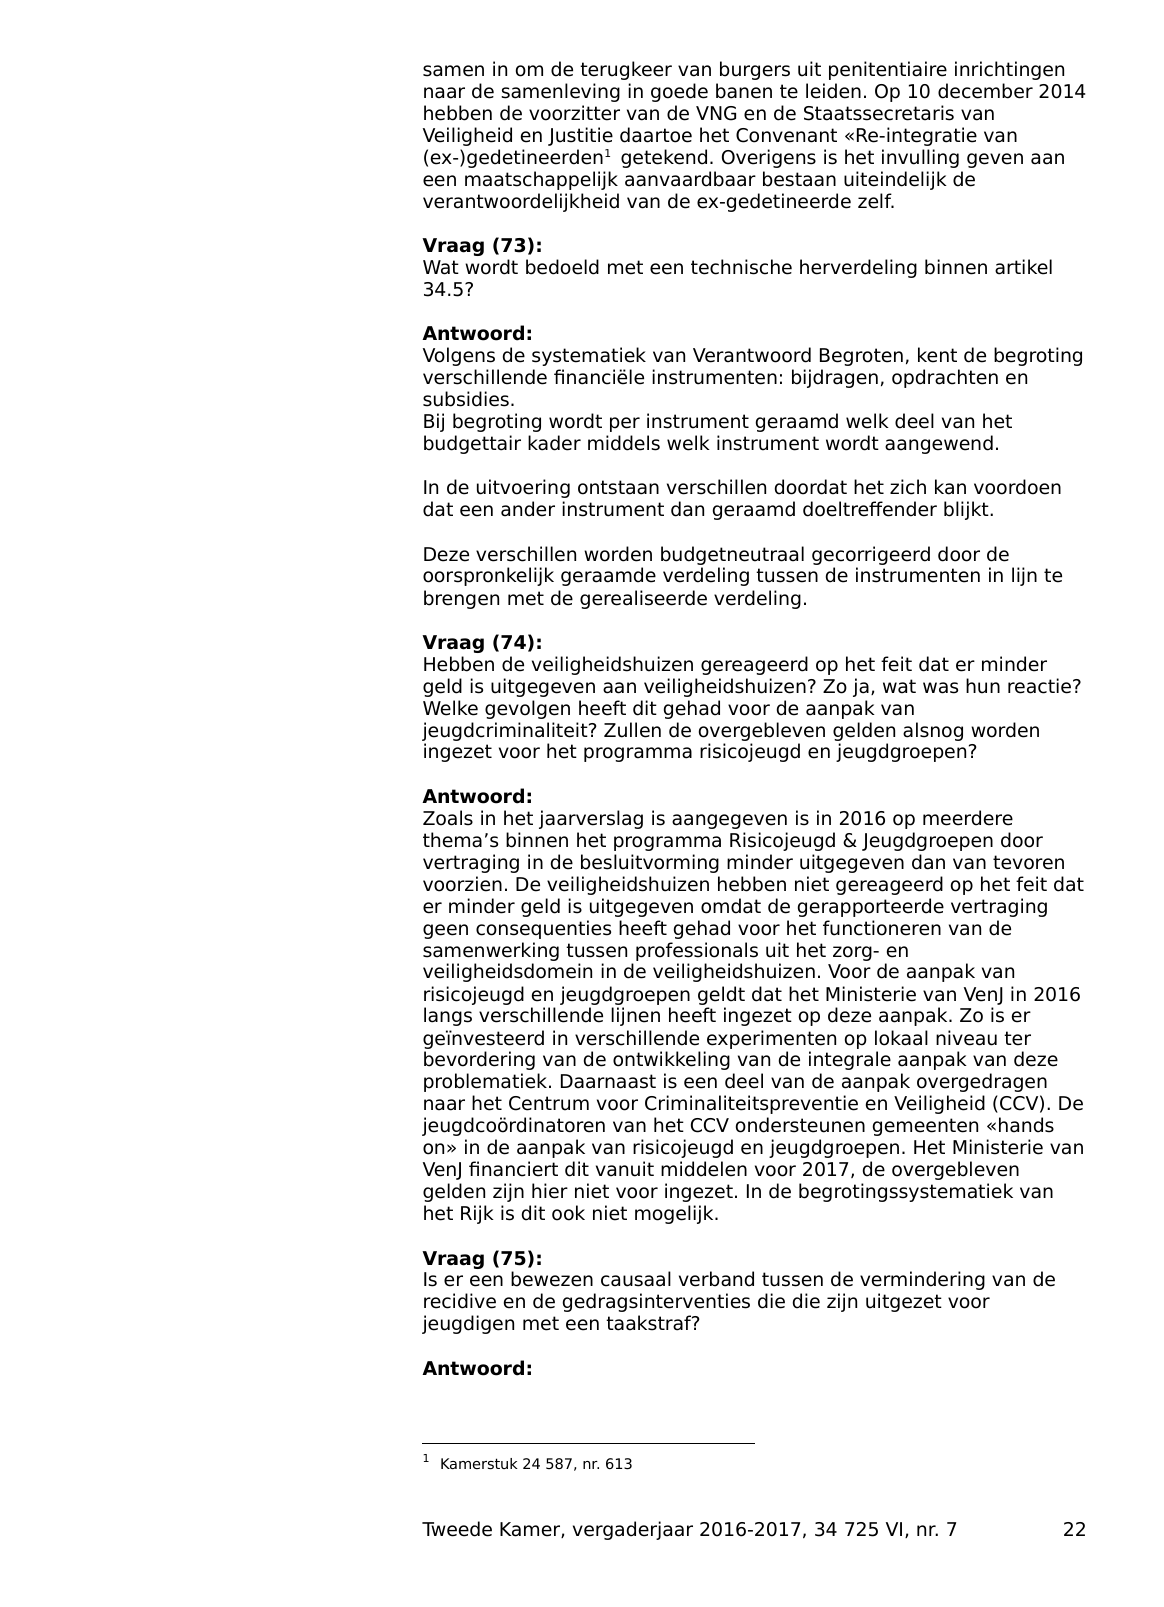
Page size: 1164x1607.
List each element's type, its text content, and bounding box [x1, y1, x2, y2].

text Wat wordt bedoeld met een technische herverdeling binnen artikel 34.5? [422, 257, 1087, 301]
text Bij begroting wordt per instrument geraamd welk deel van het budgettair kader middels welk instrument wordt aangewend. [422, 411, 1087, 455]
text Vraag (73): [422, 235, 1087, 257]
text Antwoord: [422, 786, 1087, 808]
text Deze verschillen worden budgetneutraal gecorrigeerd door de oorspronkelijk geraamde verdeling tussen de instrumenten in lijn te brengen met de gerealiseerde verdeling. [422, 543, 1087, 609]
text Hebben de veiligheidshuizen gereageerd op het feit dat er minder geld is uitgegeven aan veiligheidshuizen? Zo ja, wat was hun reactie? Welke gevolgen heeft dit gehad voor de aanpak van jeugdcriminaliteit? Zullen de overgebleven gelden alsnog worden ingezet voor het programma risicojeugd en jeugdgroepen? [422, 653, 1087, 763]
text Vraag (74): [422, 632, 1087, 653]
text Antwoord: [422, 1357, 1087, 1379]
text In de uitvoering ontstaan verschillen doordat het zich kan voordoen dat een ander instrument dan geraamd doeltreffender blijkt. [422, 477, 1087, 521]
text Volgens de systematiek van Verantwoord Begroten, kent de begroting verschillende financiële instrumenten: bijdragen, opdrachten en subsidies. [422, 345, 1087, 411]
text Vraag (75): [422, 1247, 1087, 1269]
text Zoals in het jaarverslag is aangegeven is in 2016 op meerdere thema’s binnen het programma Risicojeugd & Jeugdgroepen door vertraging in de besluitvorming minder uitgegeven dan van tevoren voorzien. De veiligheidshuizen hebben niet gereageerd op het feit dat er minder geld is uitgegeven omdat de gerapporteerde vertraging geen consequenties heeft gehad voor het functioneren van de samenwerking tussen professionals uit het zorg- en veiligheidsdomein in de veiligheidshuizen. Voor de aanpak van risicojeugd en jeugdgroepen geldt dat het Ministerie van VenJ in 2016 langs verschillende lijnen heeft ingezet op deze aanpak. Zo is er geïnvesteerd in verschillende experimenten op lokaal niveau ter bevordering van de ontwikkeling van de integrale aanpak van deze problematiek. Daarnaast is een deel van de aanpak overgedragen naar het Centrum voor Criminaliteitspreventie en Veiligheid (CCV). De jeugdcoördinatoren van het CCV ondersteunen gemeenten «hands on» in de aanpak van risicojeugd en jeugdgroepen. Het Ministerie van VenJ financiert dit vanuit middelen voor 2017, de overgebleven gelden zijn hier niet voor ingezet. In de begrotingssystematiek van het Rijk is dit ook niet mogelijk. [422, 808, 1087, 1225]
text samen in om de terugkeer van burgers uit penitentiaire inrichtingen naar de samenleving in goede banen te leiden. Op 10 december 2014 hebben de voorzitter van de VNG en de Staatssecretaris van Veiligheid en Justitie daartoe het Convenant «Re-integratie van (ex-)gedetineerden getekend. Overigens is het invulling geven aan een maatschappelijk aanvaardbaar bestaan uiteindelijk de verantwoordelijkheid van de ex-gedetineerde zelf. [422, 59, 1087, 213]
text Kamerstuk 24 587, nr. 613 [422, 1452, 1087, 1474]
text Antwoord: [422, 323, 1087, 345]
text Is er een bewezen causaal verband tussen de vermindering van de recidive en de gedragsinterventies die die zijn uitgezet voor jeugdigen met een taakstraf? [422, 1269, 1087, 1335]
